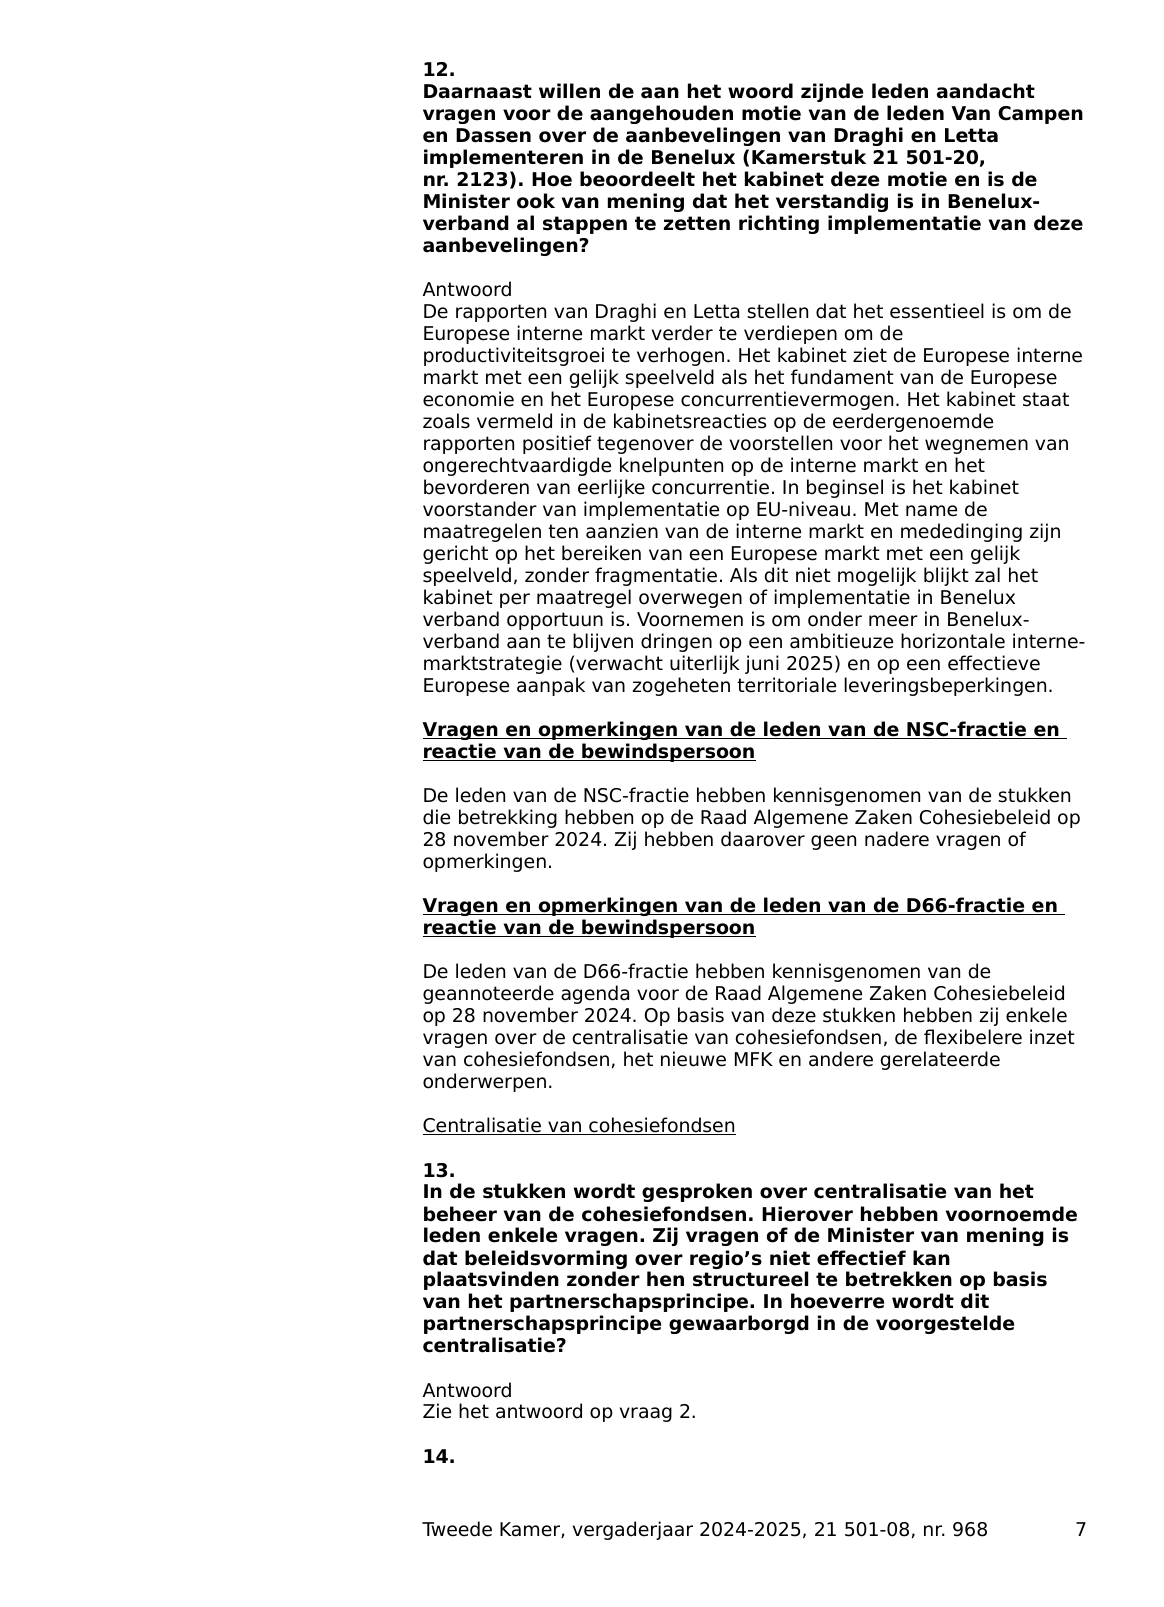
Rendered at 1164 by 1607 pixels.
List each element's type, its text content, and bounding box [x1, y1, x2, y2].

text De leden van de D66-fractie hebben kennisgenomen van de geannoteerde agenda voor de Raad Algemene Zaken Cohesiebeleid op 28 november 2024. Op basis van deze stukken hebben zij enkele vragen over de centralisatie van cohesiefondsen, de flexibelere inzet van cohesiefondsen, het nieuwe MFK en andere gerelateerde onderwerpen. [422, 961, 1087, 1093]
text In de stukken wordt gesproken over centralisatie van het beheer van de cohesiefondsen. Hierover hebben voornoemde leden enkele vragen. Zij vragen of de Minister van mening is dat beleidsvorming over regio’s niet effectief kan plaatsvinden zonder hen structureel te betrekken op basis van het partnerschapsprincipe. In hoeverre wordt dit partnerschapsprincipe gewaarborgd in de voorgestelde centralisatie? [422, 1181, 1087, 1357]
text Daarnaast willen de aan het woord zijnde leden aandacht vragen voor de aangehouden motie van de leden Van Campen en Dassen over de aanbevelingen van Draghi en Letta implementeren in de Benelux (Kamerstuk 21 501-20, nr. 2123). Hoe beoordeelt het kabinet deze motie en is de Minister ook van mening dat het verstandig is in Benelux-verband al stappen te zetten richting implementatie van deze aanbevelingen? [422, 81, 1087, 257]
subtitle Vragen en opmerkingen van de leden van de NSC-fractie en reactie van de bewindspersoon [422, 719, 1087, 763]
text 14. [422, 1446, 1087, 1468]
text De leden van de NSC-fractie hebben kennisgenomen van de stukken die betrekking hebben op de Raad Algemene Zaken Cohesiebeleid op 28 november 2024. Zij hebben daarover geen nadere vragen of opmerkingen. [422, 785, 1087, 873]
text Antwoord [422, 279, 1087, 301]
text Antwoord [422, 1379, 1087, 1401]
subtitle Vragen en opmerkingen van de leden van de D66-fractie en reactie van de bewindspersoon [422, 895, 1087, 939]
text De rapporten van Draghi en Letta stellen dat het essentieel is om de Europese interne markt verder te verdiepen om de productiviteitsgroei te verhogen. Het kabinet ziet de Europese interne markt met een gelijk speelveld als het fundament van de Europese economie en het Europese concurrentievermogen. Het kabinet staat zoals vermeld in de kabinetsreacties op de eerdergenoemde rapporten positief tegenover de voorstellen voor het wegnemen van ongerechtvaardigde knelpunten op de interne markt en het bevorderen van eerlijke concurrentie. In beginsel is het kabinet voorstander van implementatie op EU-niveau. Met name de maatregelen ten aanzien van de interne markt en mededinging zijn gericht op het bereiken van een Europese markt met een gelijk speelveld, zonder fragmentatie. Als dit niet mogelijk blijkt zal het kabinet per maatregel overwegen of implementatie in Benelux verband opportuun is. Voornemen is om onder meer in Benelux-verband aan te blijven dringen op een ambitieuze horizontale interne-marktstrategie (verwacht uiterlijk juni 2025) en op een effectieve Europese aanpak van zogeheten territoriale leveringsbeperkingen. [422, 301, 1087, 697]
subtitle Centralisatie van cohesiefondsen [422, 1115, 1087, 1137]
text Zie het antwoord op vraag 2. [422, 1401, 1087, 1423]
text 13. [422, 1159, 1087, 1181]
text 12. [422, 59, 1087, 81]
